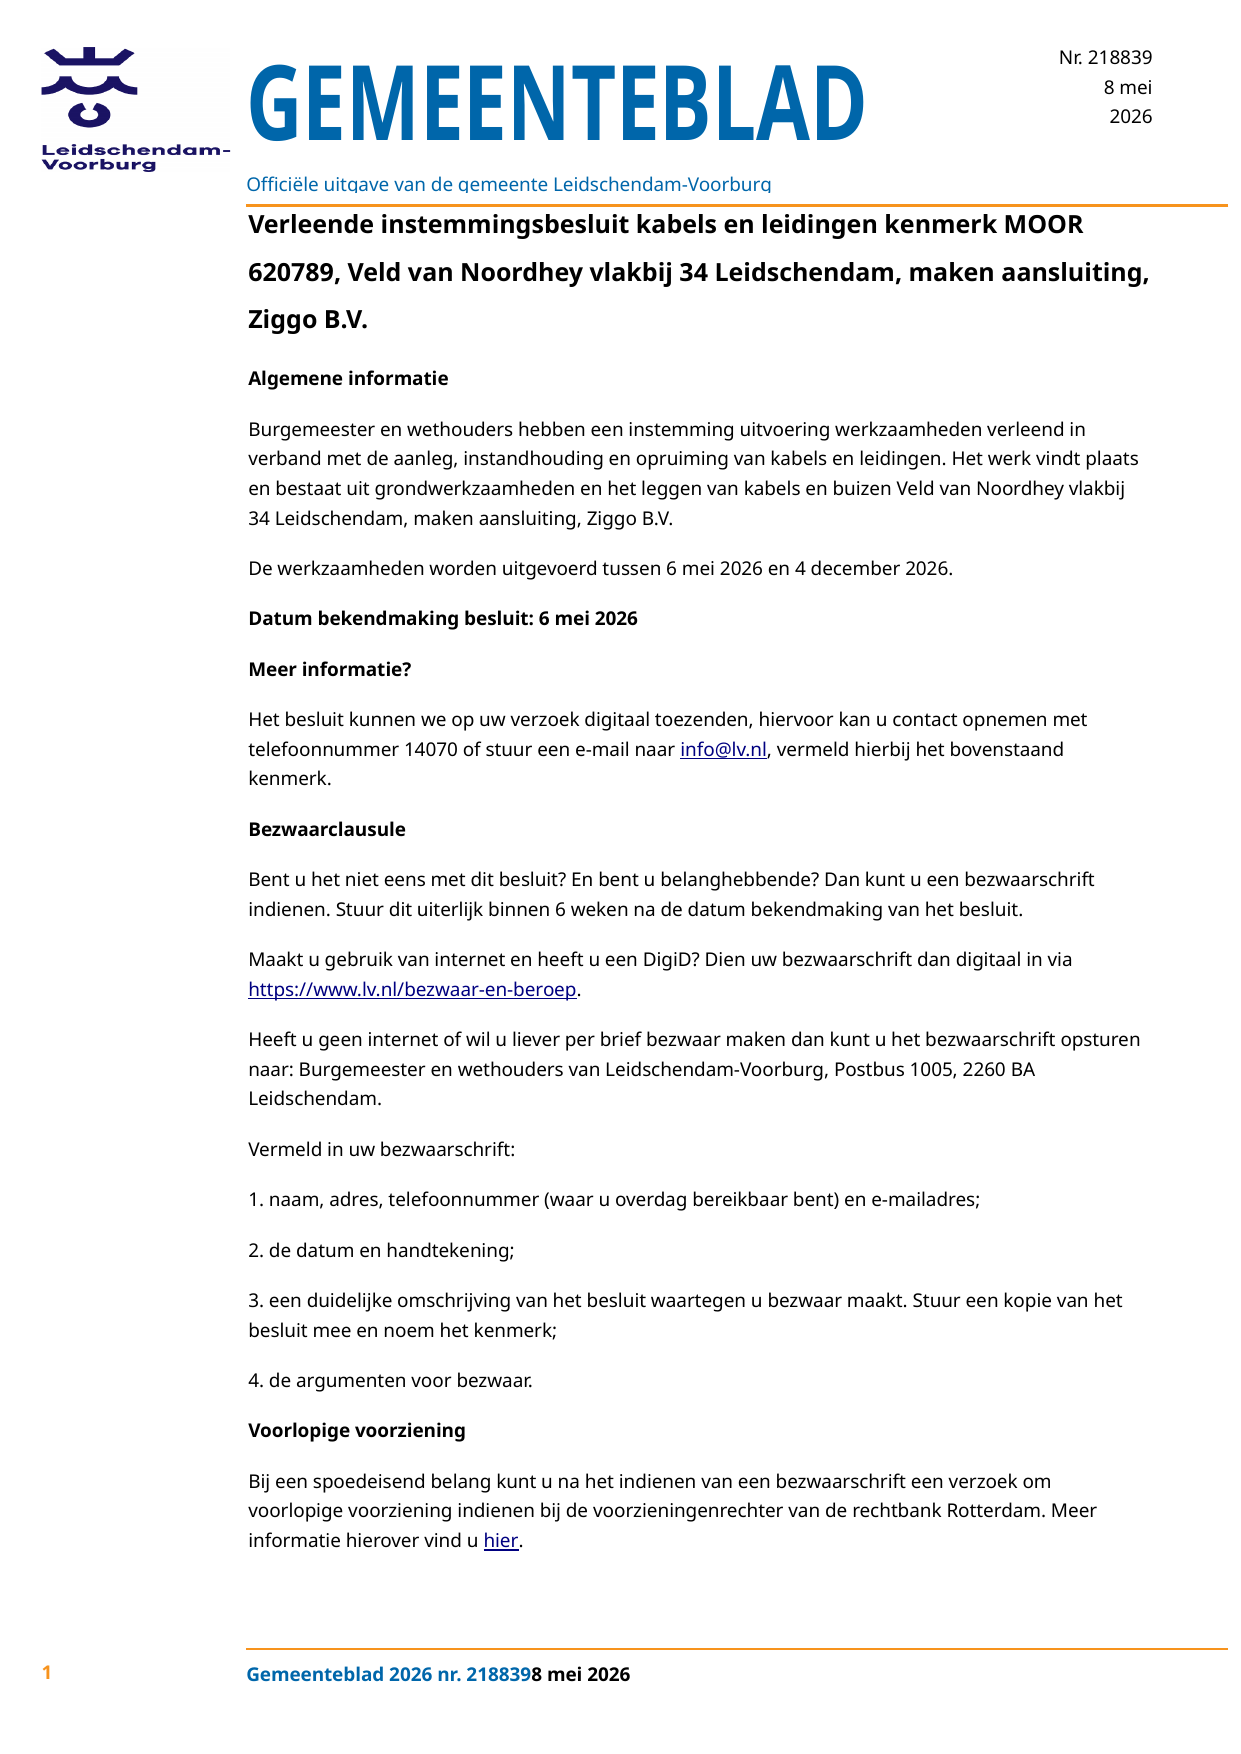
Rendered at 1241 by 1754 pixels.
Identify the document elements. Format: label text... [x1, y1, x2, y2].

text Bezwaarclausule [248, 816, 1152, 842]
picture [41, 47, 231, 172]
text Datum bekendmaking besluit: 6 mei 2026 [248, 606, 1152, 631]
text Burgemeester en wethouders hebben een instemming uitvoering werkzaamheden verleend in verband met de aanleg, instandhouding en opruiming van kabels en leidingen. Het werk vindt plaats en bestaat uit grondwerkzaamheden en het leggen van kabels en buizen Veld van Noordhey vlakbij 34 Leidschendam, maken aansluiting, Ziggo B.V. [248, 416, 1152, 530]
text Maakt u gebruik van internet en heeft u een DigiD? Dien uw bezwaarschrift dan digitaal in via https://www.lv.nl/bezwaar-en-beroep. [248, 946, 1152, 1002]
text 2. de datum en handtekening; [248, 1237, 1152, 1262]
text Vermeld in uw bezwaarschrift: [248, 1136, 1152, 1162]
text Voorlopige voorziening [248, 1418, 1152, 1443]
text Algemene informatie [248, 366, 1152, 391]
text Heeft u geen internet of wil u liever per brief bezwaar maken dan kunt u het bezwaarschrift opsturen naar: Burgemeester en wethouders van Leidschendam-Voorburg, Postbus 1005, 2260 BA Leidschendam. [248, 1026, 1152, 1111]
text 1. naam, adres, telefoonnummer (waar u overdag bereikbaar bent) en e-mailadres; [248, 1186, 1152, 1212]
text Meer informatie? [248, 656, 1152, 682]
text 4. de argumenten voor bezwaar. [248, 1367, 1152, 1393]
text Het besluit kunnen we op uw verzoek digitaal toezenden, hiervoor kan u contact opnemen met telefoonnummer 14070 of stuur een e-mail naar info@lv.nl, vermeld hierbij het bovenstaand kenmerk. [248, 706, 1152, 791]
text Verleende instemmingsbesluit kabels en leidingen kenmerk MOOR 620789, Veld van Noordhey vlakbij 34 Leidschendam, maken aansluiting, Ziggo B.V. [248, 207, 1152, 336]
text 3. een duidelijke omschrijving van het besluit waartegen u bezwaar maakt. Stuur een kopie van het besluit mee en noem het kenmerk; [248, 1287, 1152, 1342]
text Bent u het niet eens met dit besluit? En bent u belanghebbende? Dan kunt u een bezwaarschrift indienen. Stuur dit uiterlijk binnen 6 weken na de datum bekendmaking van het besluit. [248, 866, 1152, 922]
text Bij een spoedeisend belang kunt u na het indienen van een bezwaarschrift een verzoek om voorlopige voorziening indienen bij de voorzieningenrechter van de rechtbank Rotterdam. Meer informatie hierover vind u hier. [248, 1468, 1152, 1553]
text De werkzaamheden worden uitgevoerd tussen 6 mei 2026 en 4 december 2026. [248, 555, 1152, 581]
